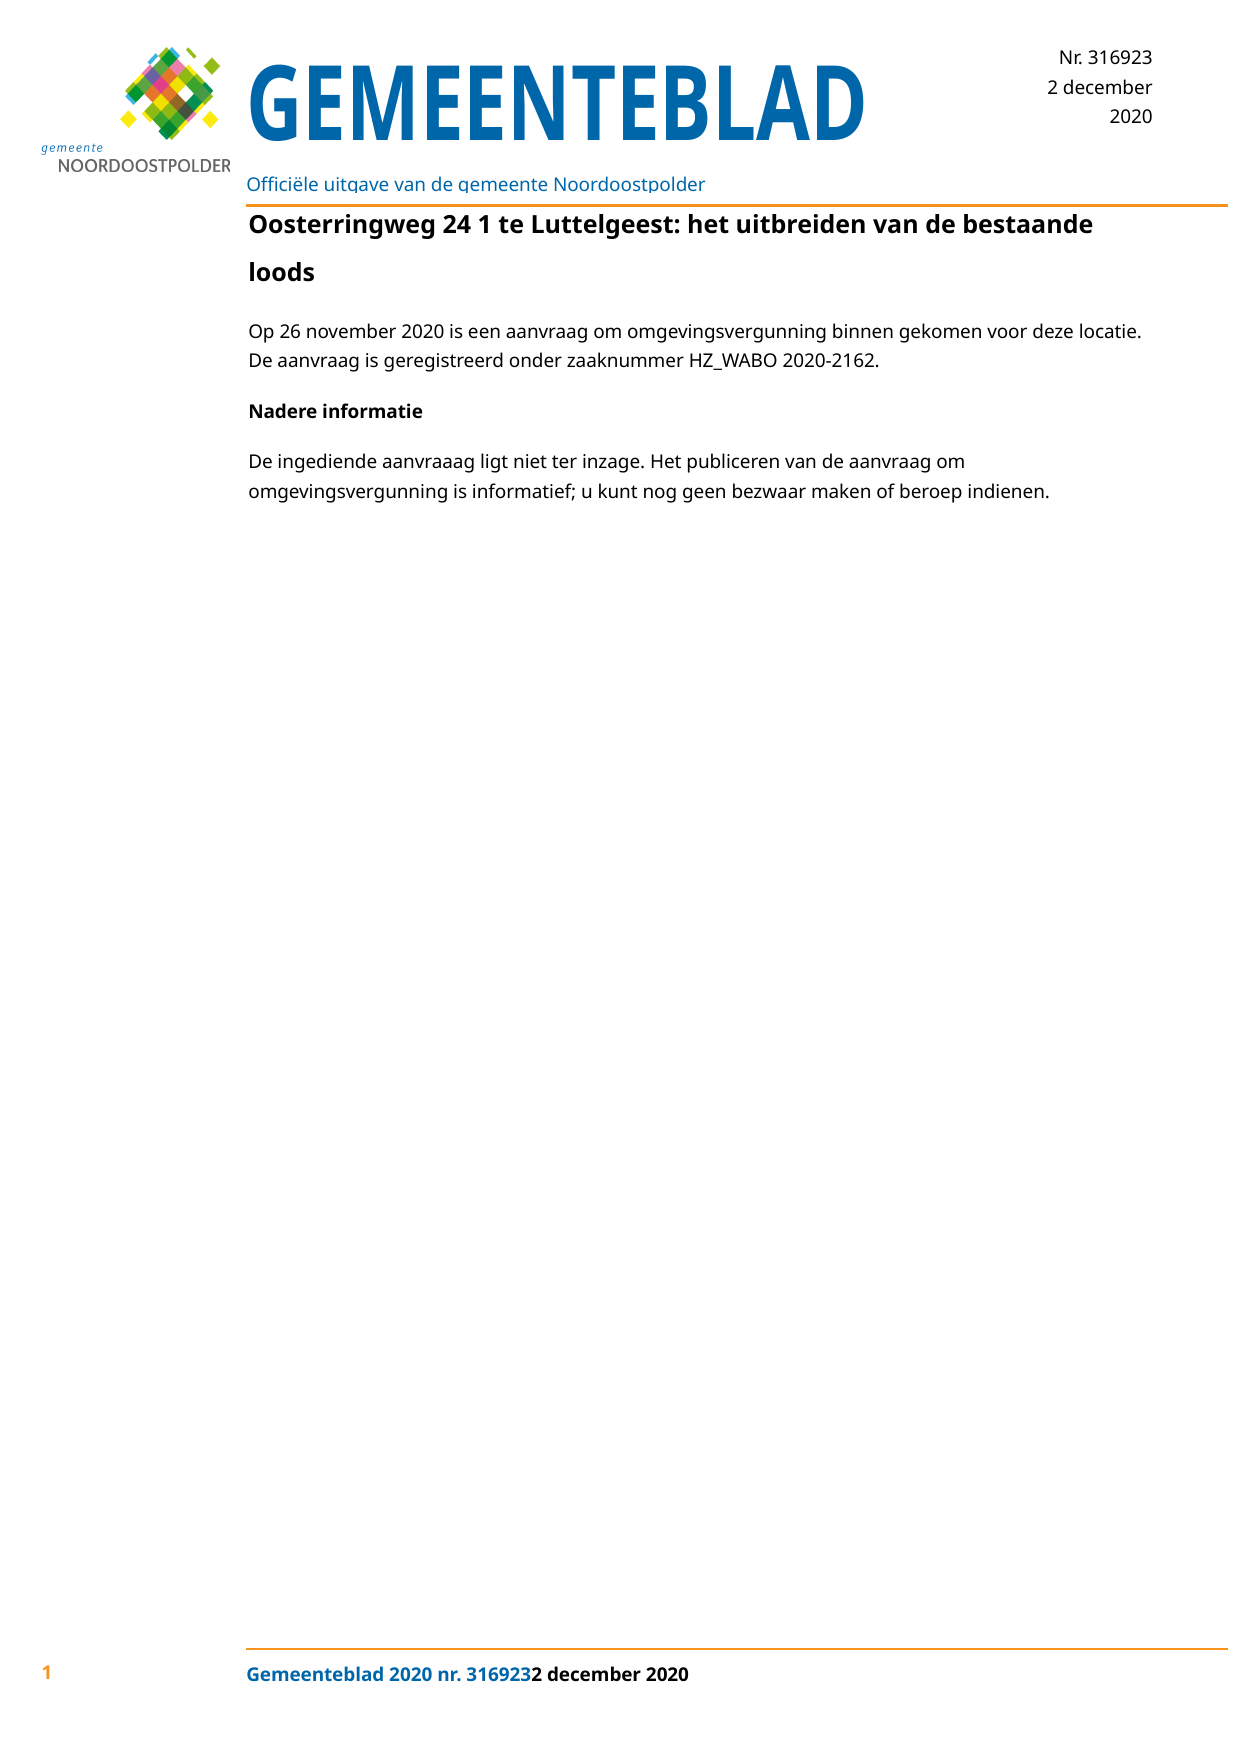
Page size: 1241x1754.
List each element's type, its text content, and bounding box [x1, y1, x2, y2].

text Nadere informatie [248, 398, 1152, 424]
text De ingediende aanvraaag ligt niet ter inzage. Het publiceren van de aanvraag om omgevingsvergunning is informatief; u kunt nog geen bezwaar maken of beroep indienen. [248, 448, 1152, 504]
picture [41, 47, 231, 172]
text Oosterringweg 24 1 te Luttelgeest: het uitbreiden van de bestaande loods [248, 207, 1152, 288]
text Op 26 november 2020 is een aanvraag om omgevingsvergunning binnen gekomen voor deze locatie. De aanvraag is geregistreerd onder zaaknummer HZ_WABO 2020-2162. [248, 318, 1152, 373]
